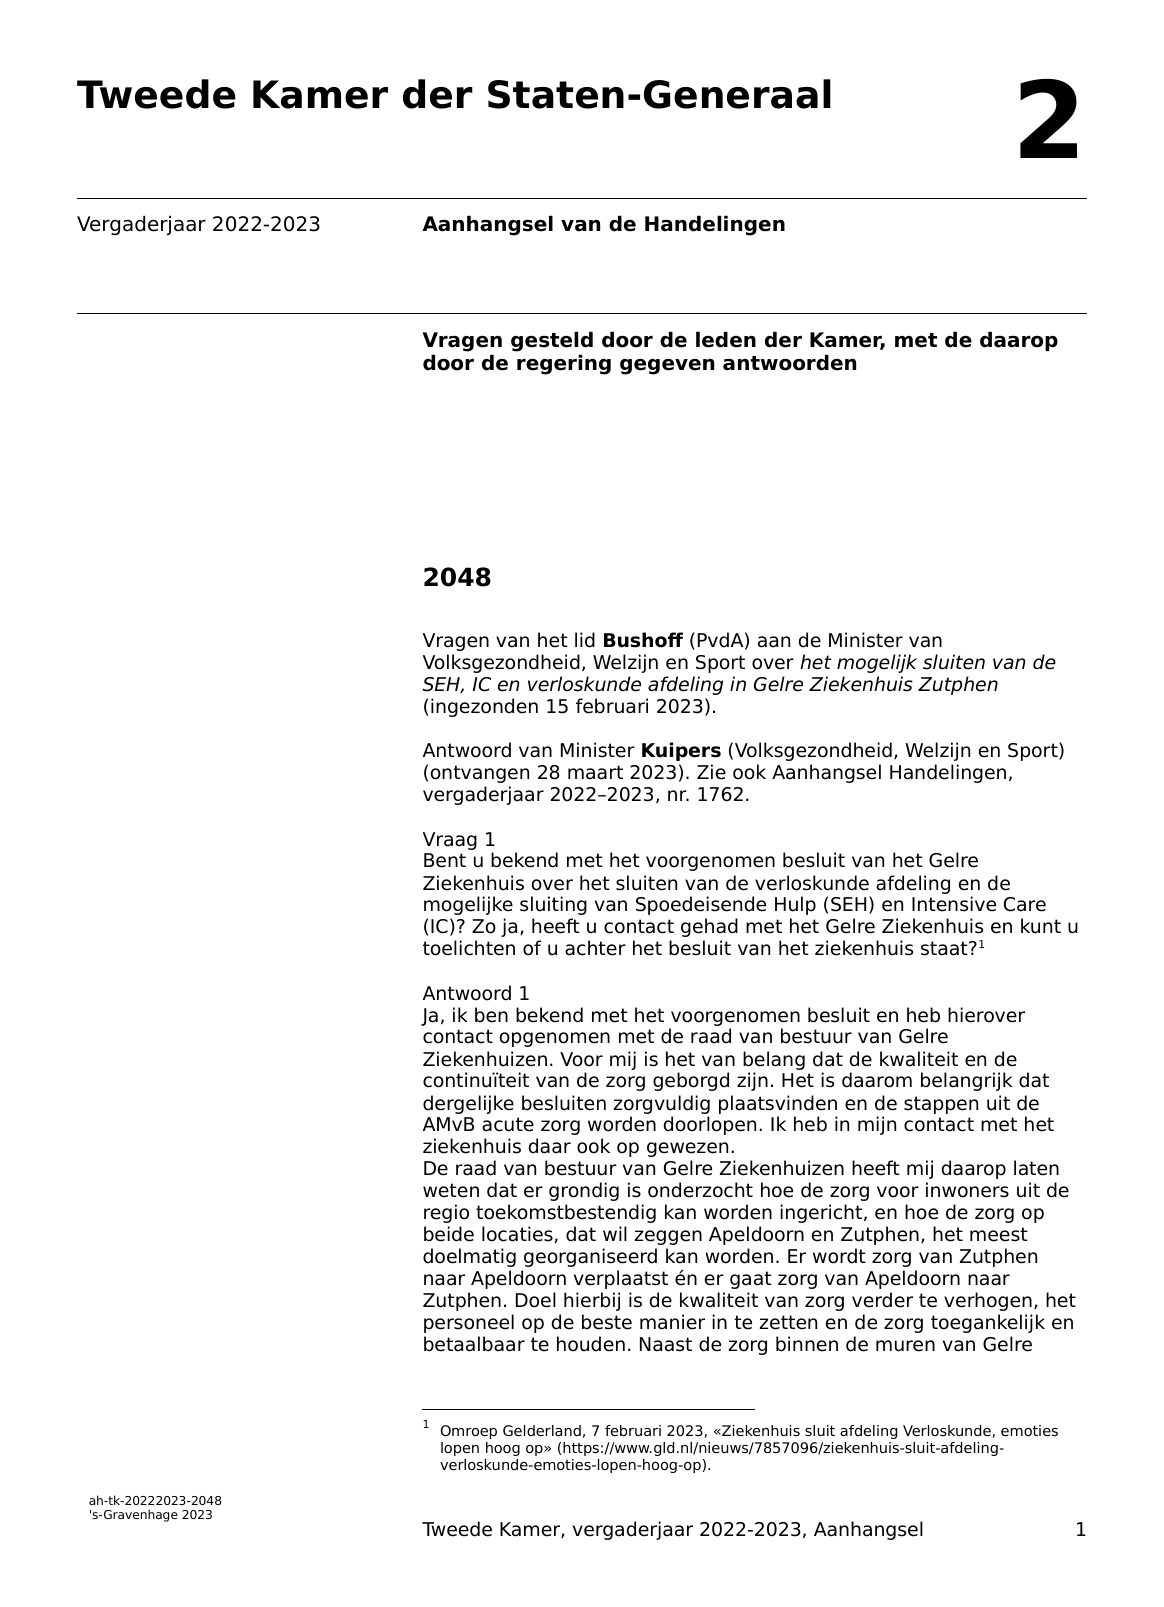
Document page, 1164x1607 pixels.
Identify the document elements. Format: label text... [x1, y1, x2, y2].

text 2048 [422, 563, 1087, 592]
table_cell Vergaderjaar 2022-2023 [77, 199, 422, 313]
table_cell [77, 314, 422, 375]
text Bent u bekend met het voorgenomen besluit van het Gelre Ziekenhuis over het sluiten van de verloskunde afdeling en de mogelijke sluiting van Spoedeisende Hulp (SEH) en Intensive Care (IC)? Zo ja, heeft u contact gehad met het Gelre Ziekenhuis en kunt u toelichten of u achter het besluit van het ziekenhuis staat? [422, 850, 1087, 960]
text Antwoord van Minister Kuipers (Volksgezondheid, Welzijn en Sport) (ontvangen 28 maart 2023). Zie ook Aanhangsel Handelingen, vergaderjaar 2022–2023, nr. 1762. [422, 740, 1087, 806]
text Vragen van het lid Bushoff (PvdA) aan de Minister van Volksgezondheid, Welzijn en Sport over het mogelijk sluiten van de SEH, IC en verloskunde afdeling in Gelre Ziekenhuis Zutphen (ingezonden 15 februari 2023). [422, 630, 1087, 718]
text Vraag 1 [422, 828, 1087, 850]
text Ja, ik ben bekend met het voorgenomen besluit en heb hierover contact opgenomen met de raad van bestuur van Gelre Ziekenhuizen. Voor mij is het van belang dat de kwaliteit en de continuïteit van de zorg geborgd zijn. Het is daarom belangrijk dat dergelijke besluiten zorgvuldig plaatsvinden en de stappen uit de AMvB acute zorg worden doorlopen. Ik heb in mijn contact met het ziekenhuis daar ook op gewezen. [422, 1004, 1087, 1158]
text ah-tk-20222023-2048 [88, 1494, 323, 1508]
table_header Tweede Kamer der Staten-Generaal [77, 59, 886, 198]
text De raad van bestuur van Gelre Ziekenhuizen heeft mij daarop laten weten dat er grondig is onderzocht hoe de zorg voor inwoners uit de regio toekomstbestendig kan worden ingericht, en hoe de zorg op beide locaties, dat wil zeggen Apeldoorn en Zutphen, het meest doelmatig georganiseerd kan worden. Er wordt zorg van Zutphen naar Apeldoorn verplaatst én er gaat zorg van Apeldoorn naar Zutphen. Doel hierbij is de kwaliteit van zorg verder te verhogen, het personeel op de beste manier in te zetten en de zorg toegankelijk en betaalbaar te houden. Naast de zorg binnen de muren van Gelre [422, 1158, 1087, 1356]
text 's-Gravenhage 2023 [88, 1508, 323, 1522]
table_cell Vragen gesteld door de leden der Kamer, met de daarop door de regering gegeven antwoorden [422, 314, 1087, 375]
table_header 2 [886, 59, 1087, 198]
text Antwoord 1 [422, 982, 1087, 1004]
table_cell Aanhangsel van de Handelingen [422, 199, 1087, 313]
text Omroep Gelderland, 7 februari 2023, «Ziekenhuis sluit afdeling Verloskunde, emoties lopen hoog op» (https://www.gld.nl/nieuws/7857096/ziekenhuis-sluit-afdeling-verloskunde-emoties-lopen-hoog-op). [422, 1418, 1087, 1474]
